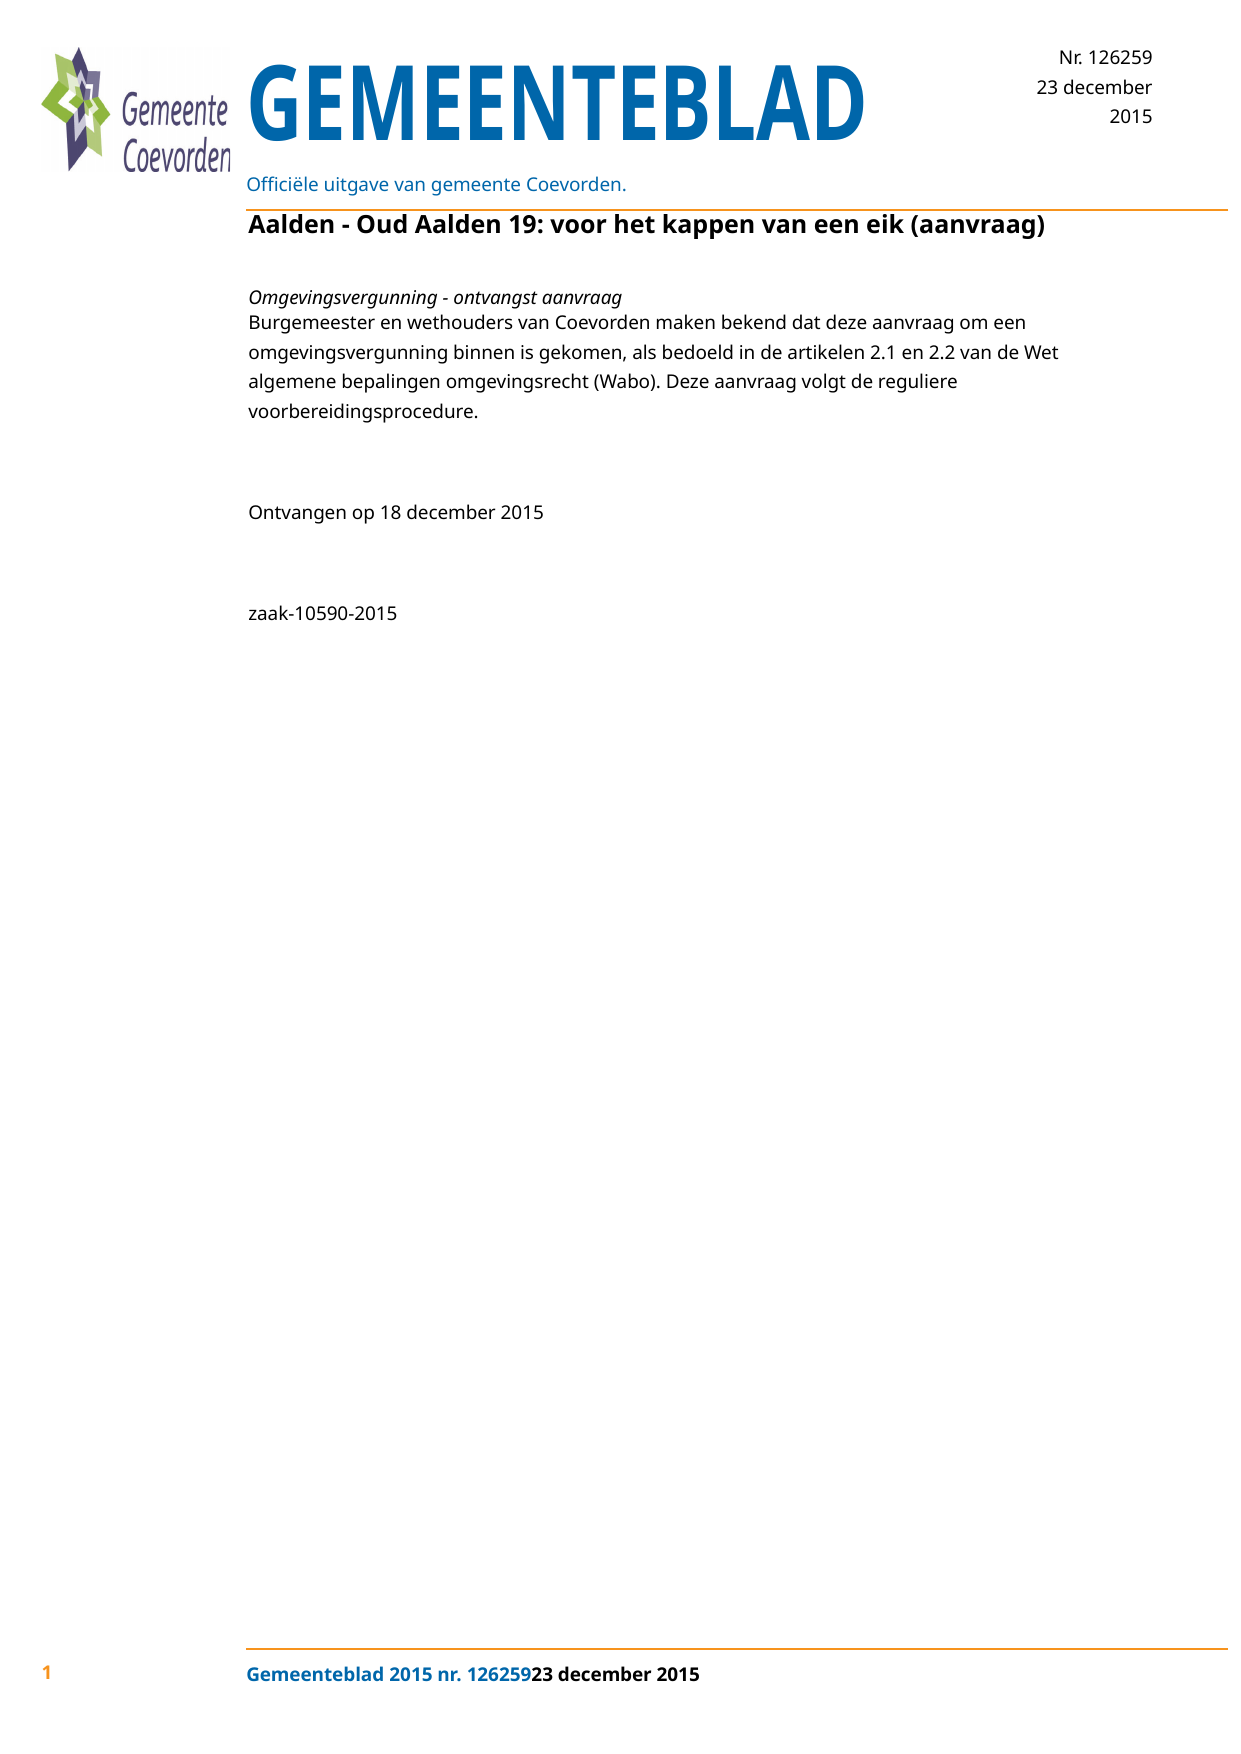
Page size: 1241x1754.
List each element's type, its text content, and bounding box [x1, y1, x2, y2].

text Burgemeester en wethouders van Coevorden maken bekend dat deze aanvraag om een omgevingsvergunning binnen is gekomen, als bedoeld in de artikelen 2.1 en 2.2 van de Wet algemene bepalingen omgevingsrecht (Wabo). Deze aanvraag volgt de reguliere voorbereidingsprocedure. [248, 309, 1152, 424]
text Ontvangen op 18 december 2015 [248, 499, 1152, 525]
text Aalden - Oud Aalden 19: voor het kappen van een eik (aanvraag) [248, 211, 1152, 241]
text zaak-10590-2015 [248, 600, 1152, 626]
text Omgevingsvergunning - ontvangst aanvraag [248, 284, 1152, 309]
picture [41, 47, 231, 172]
